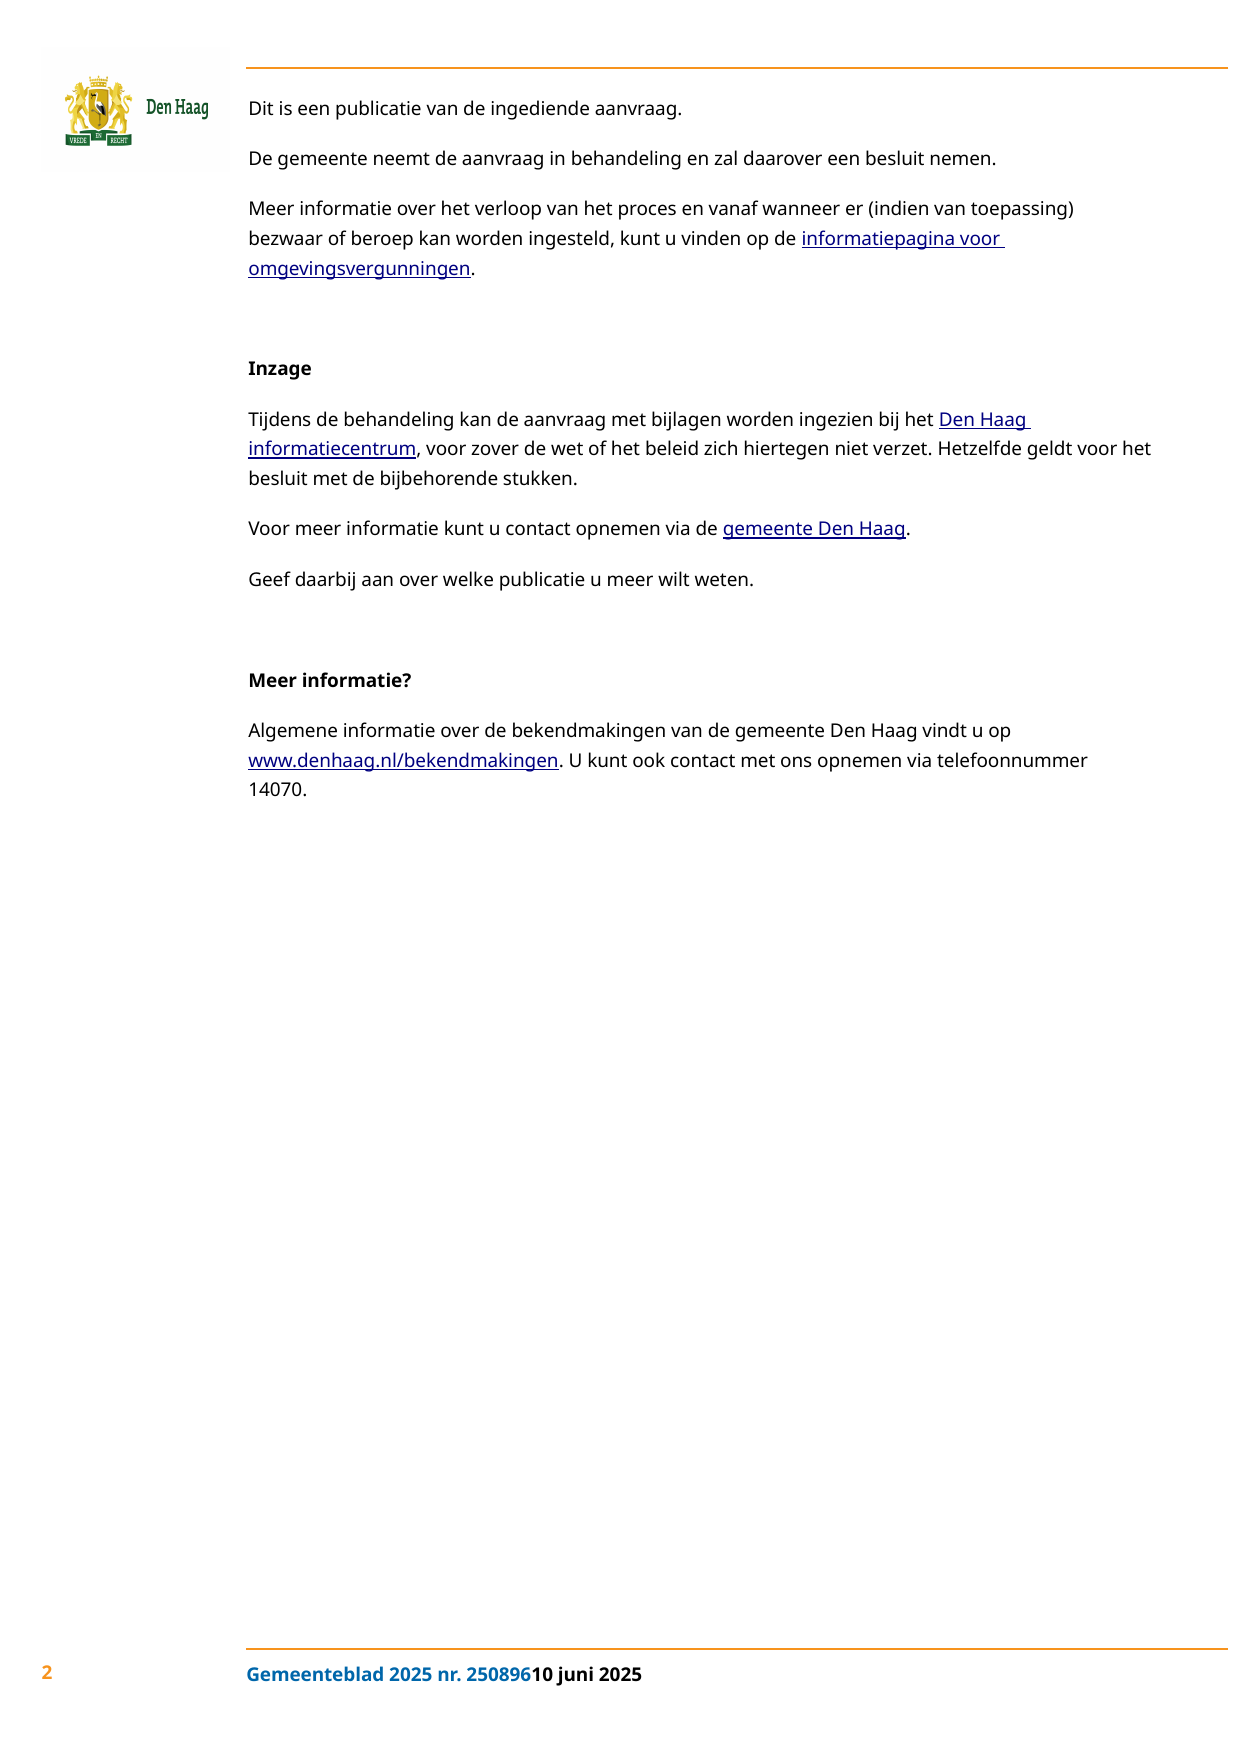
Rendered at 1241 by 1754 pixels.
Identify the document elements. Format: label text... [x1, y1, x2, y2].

text Meer informatie? [248, 667, 1152, 693]
text Algemene informatie over de bekendmakingen van de gemeente Den Haag vindt u op www.denhaag.nl/bekendmakingen. U kunt ook contact met ons opnemen via telefoonnummer 14070. [248, 717, 1152, 802]
picture [41, 47, 231, 172]
text Voor meer informatie kunt u contact opnemen via de gemeente Den Haag. [248, 516, 1152, 541]
text De gemeente neemt de aanvraag in behandeling en zal daarover een besluit nemen. [248, 145, 1152, 171]
text Meer informatie over het verloop van het proces en vanaf wanneer er (indien van toepassing) bezwaar of beroep kan worden ingesteld, kunt u vinden op de informatiepagina voor omgevingsvergunningen. [248, 196, 1152, 281]
text Dit is een publicatie van de ingediende aanvraag. [248, 95, 1152, 121]
text Geef daarbij aan over welke publicatie u meer wilt weten. [248, 566, 1152, 592]
text Tijdens de behandeling kan de aanvraag met bijlagen worden ingezien bij het Den Haag informatiecentrum, voor zover de wet of het beleid zich hiertegen niet verzet. Hetzelfde geldt voor het besluit met de bijbehorende stukken. [248, 406, 1152, 491]
text Inzage [248, 356, 1152, 381]
